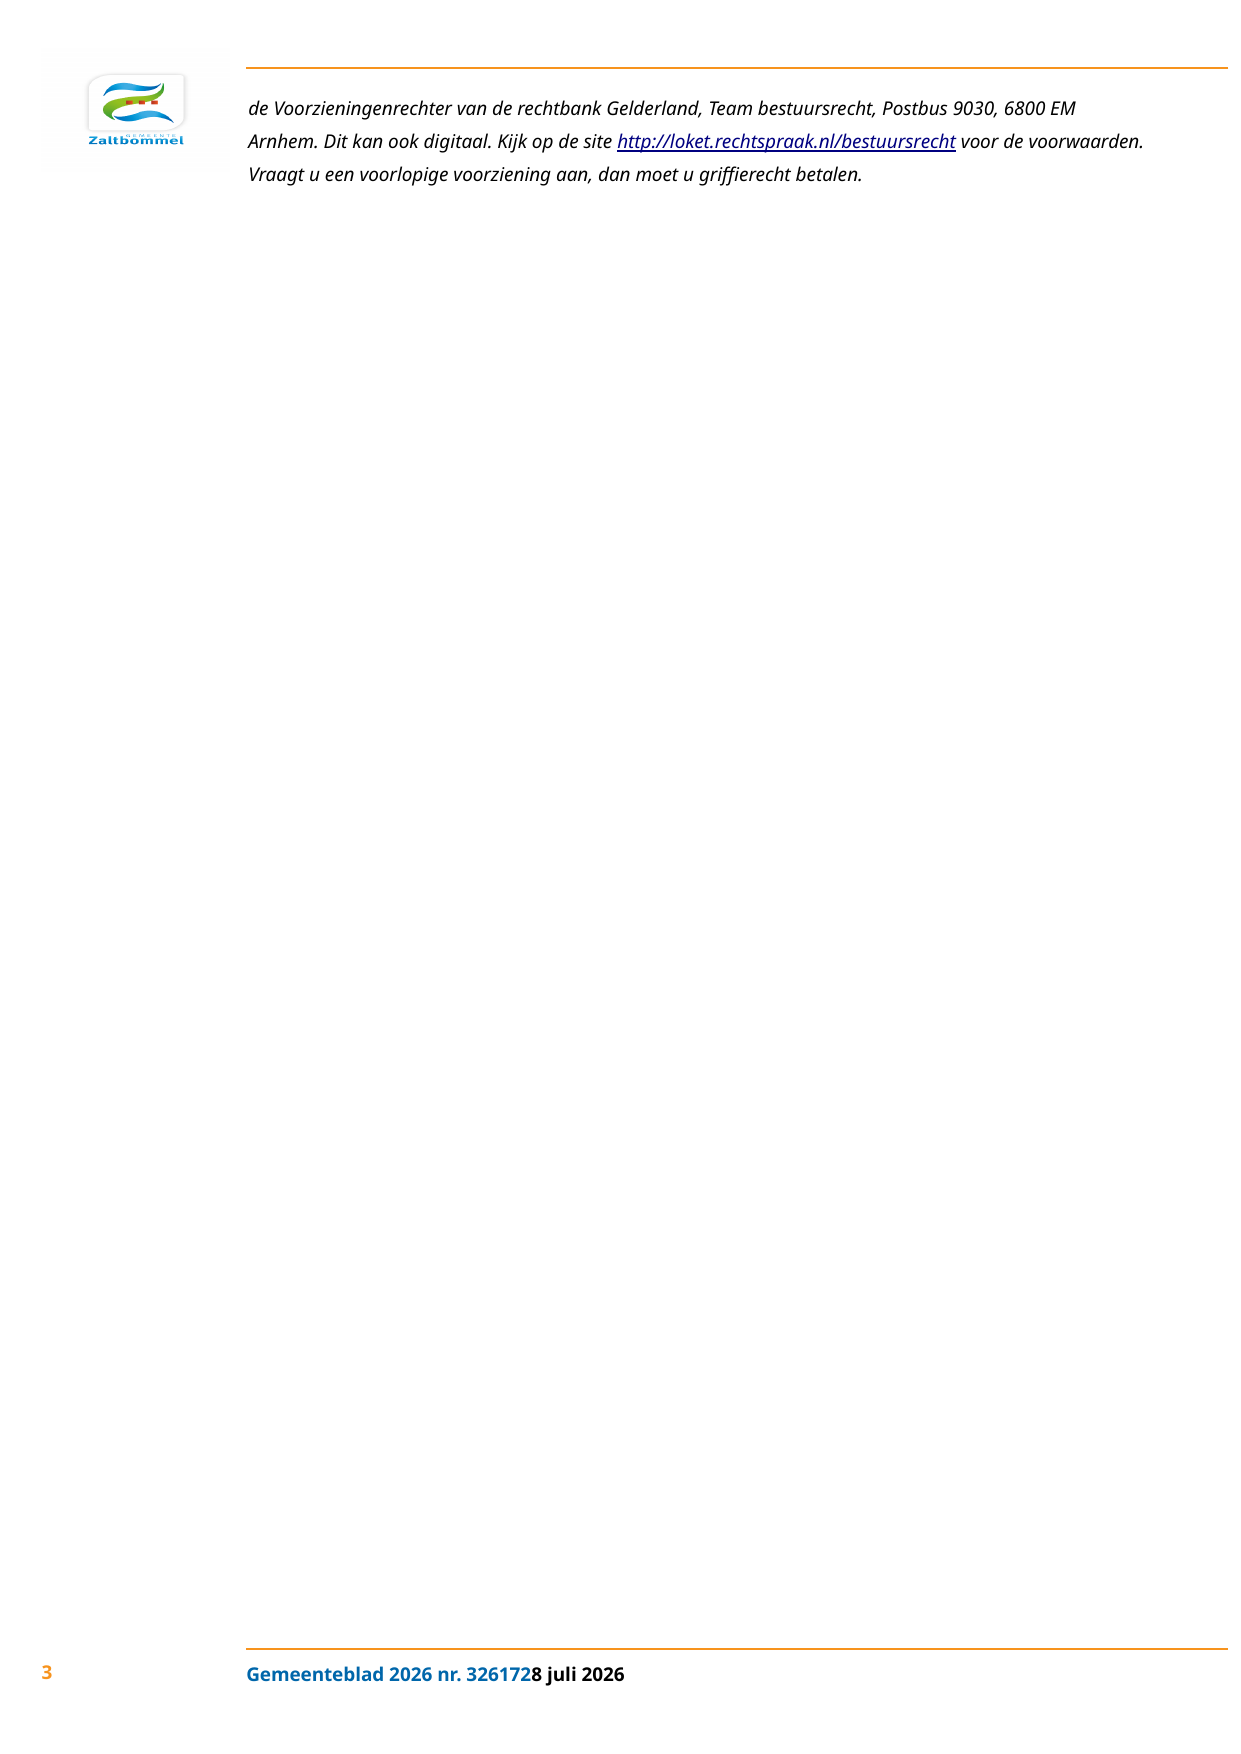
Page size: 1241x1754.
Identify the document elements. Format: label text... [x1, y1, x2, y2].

picture [41, 47, 231, 172]
text de Voorzieningenrechter van de rechtbank Gelderland, Team bestuursrecht, Postbus 9030, 6800 EM Arnhem. Dit kan ook digitaal. Kijk op de site http://loket.rechtspraak.nl/bestuursrecht voor de voorwaarden. Vraagt u een voorlopige voorziening aan, dan moet u griffierecht betalen. [248, 95, 1152, 187]
